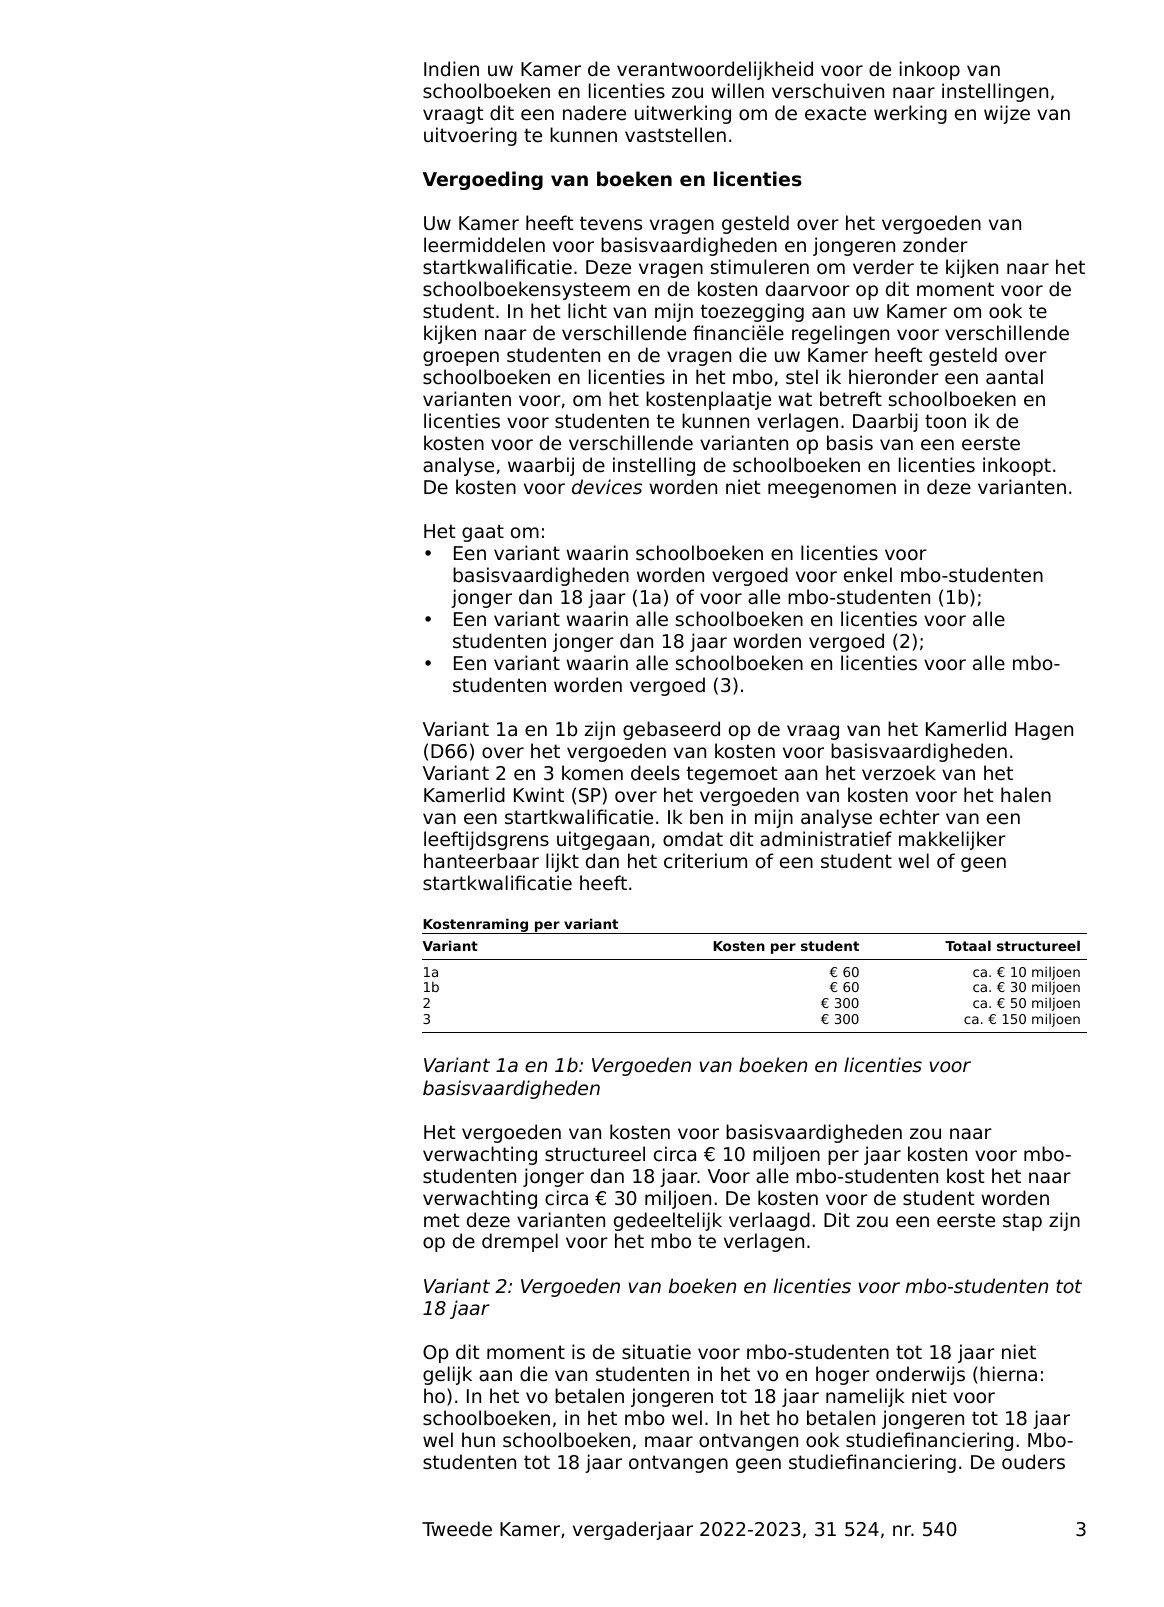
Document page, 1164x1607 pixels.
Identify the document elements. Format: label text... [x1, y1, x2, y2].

table_cell ca. € 10 miljoen [865, 960, 1087, 980]
table_cell 3 [422, 1012, 644, 1032]
text Variant 1a en 1b zijn gebaseerd op de vraag van het Kamerlid Hagen (D66) over het vergoeden van kosten voor basisvaardigheden. Variant 2 en 3 komen deels tegemoet aan het verzoek van het Kamerlid Kwint (SP) over het vergoeden van kosten voor het halen van een startkwalificatie. Ik ben in mijn analyse echter van een leeftijdsgrens uitgegaan, omdat dit administratief makkelijker hanteerbaar lijkt dan het criterium of een student wel of geen startkwalificatie heeft. [422, 719, 1087, 895]
subtitle Variant 2: Vergoeden van boeken en licenties voor mbo-studenten tot 18 jaar [422, 1276, 1087, 1319]
table_cell 1a [422, 960, 644, 980]
table_header Kostenraming per variant [422, 917, 1087, 933]
table_cell Kosten per student [644, 934, 865, 959]
text • Een variant waarin schoolboeken en licenties voor basisvaardigheden worden vergoed voor enkel mbo-studenten jonger dan 18 jaar (1a) of voor alle mbo-studenten (1b); [422, 543, 1087, 609]
text Het vergoeden van kosten voor basisvaardigheden zou naar verwachting structureel circa € 10 miljoen per jaar kosten voor mbo-studenten jonger dan 18 jaar. Voor alle mbo-studenten kost het naar verwachting circa € 30 miljoen. De kosten voor de student worden met deze varianten gedeeltelijk verlaagd. Dit zou een eerste stap zijn op de drempel voor het mbo te verlagen. [422, 1122, 1087, 1253]
table_cell € 300 [644, 996, 865, 1012]
table_cell ca. € 30 miljoen [865, 980, 1087, 996]
text Het gaat om: [422, 521, 1087, 543]
table_cell € 60 [644, 960, 865, 980]
text • Een variant waarin alle schoolboeken en licenties voor alle studenten jonger dan 18 jaar worden vergoed (2); [422, 609, 1087, 653]
table_cell ca. € 50 miljoen [865, 996, 1087, 1012]
table_cell ca. € 150 miljoen [865, 1012, 1087, 1032]
table_cell € 60 [644, 980, 865, 996]
text • Een variant waarin alle schoolboeken en licenties voor alle mbo-studenten worden vergoed (3). [422, 653, 1087, 697]
text Uw Kamer heeft tevens vragen gesteld over het vergoeden van leermiddelen voor basisvaardigheden en jongeren zonder startkwalificatie. Deze vragen stimuleren om verder te kijken naar het schoolboekensysteem en de kosten daarvoor op dit moment voor de student. In het licht van mijn toezegging aan uw Kamer om ook te kijken naar de verschillende financiële regelingen voor verschillende groepen studenten en de vragen die uw Kamer heeft gesteld over schoolboeken en licenties in het mbo, stel ik hieronder een aantal varianten voor, om het kostenplaatje wat betreft schoolboeken en licenties voor studenten te kunnen verlagen. Daarbij toon ik de kosten voor de verschillende varianten op basis van een eerste analyse, waarbij de instelling de schoolboeken en licenties inkoopt. De kosten voor devices worden niet meegenomen in deze varianten. [422, 213, 1087, 499]
table_cell 1b [422, 980, 644, 996]
table_cell Totaal structureel [865, 934, 1087, 959]
table_cell € 300 [644, 1012, 865, 1032]
subtitle Vergoeding van boeken en licenties [422, 169, 1087, 191]
text Op dit moment is de situatie voor mbo-studenten tot 18 jaar niet gelijk aan die van studenten in het vo en hoger onderwijs (hierna: ho). In het vo betalen jongeren tot 18 jaar namelijk niet voor schoolboeken, in het mbo wel. In het ho betalen jongeren tot 18 jaar wel hun schoolboeken, maar ontvangen ook studiefinanciering. Mbo-studenten tot 18 jaar ontvangen geen studiefinanciering. De ouders [422, 1342, 1087, 1474]
table_cell Variant [422, 934, 644, 959]
table_cell 2 [422, 996, 644, 1012]
subtitle Variant 1a en 1b: Vergoeden van boeken en licenties voor basisvaardigheden [422, 1055, 1087, 1099]
text Indien uw Kamer de verantwoordelijkheid voor de inkoop van schoolboeken en licenties zou willen verschuiven naar instellingen, vraagt dit een nadere uitwerking om de exacte werking en wijze van uitvoering te kunnen vaststellen. [422, 59, 1087, 147]
